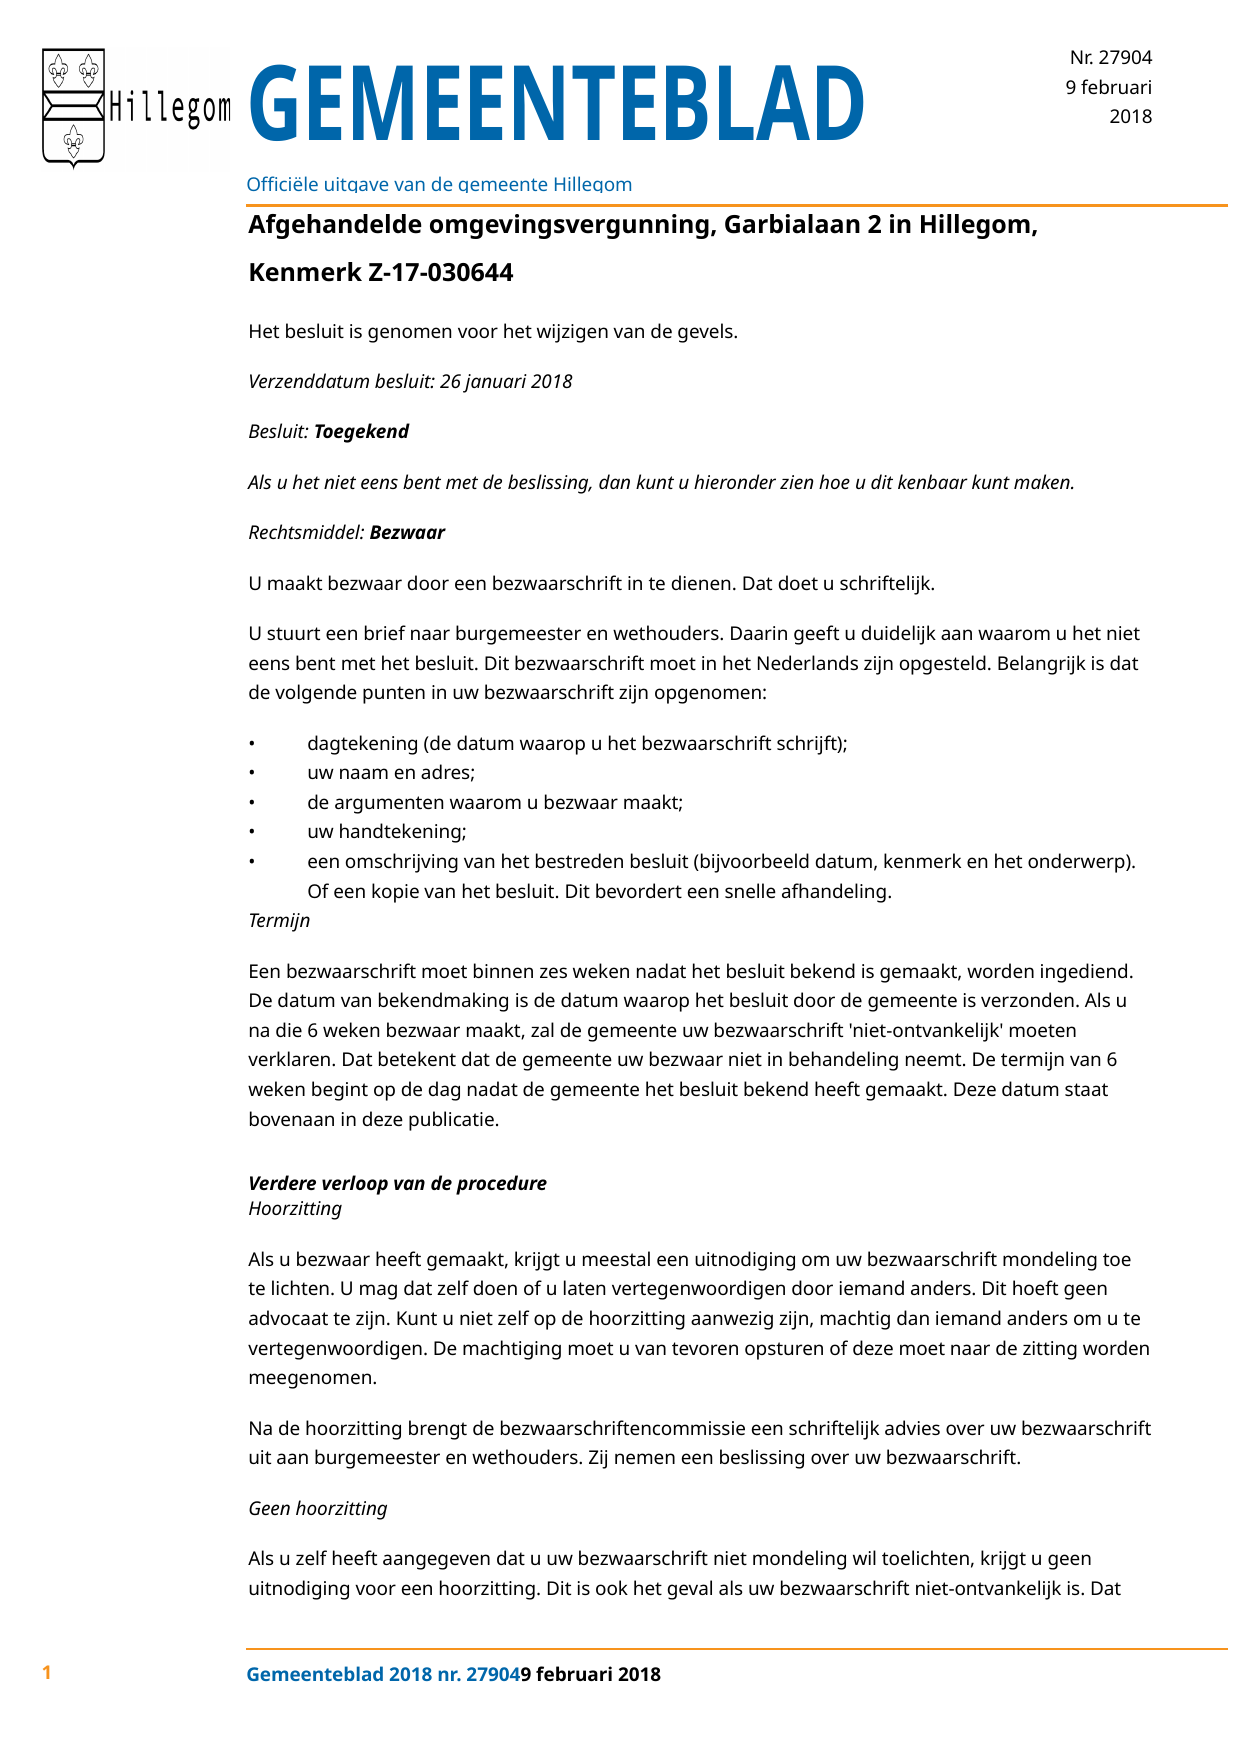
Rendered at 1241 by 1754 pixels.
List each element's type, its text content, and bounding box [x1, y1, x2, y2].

list uw handtekening; [248, 819, 1152, 844]
text Als u het niet eens bent met de beslissing, dan kunt u hieronder zien hoe u dit kenbaar kunt maken. [248, 469, 1152, 495]
list dagtekening (de datum waarop u het bezwaarschrift schrijft); [248, 730, 1152, 756]
text Verzenddatum besluit: 26 januari 2018 [248, 368, 1152, 394]
text Als u zelf heeft aangegeven dat u uw bezwaarschrift niet mondeling wil toelichten, krijgt u geen uitnodiging voor een hoorzitting. Dit is ook het geval als uw bezwaarschrift niet-ontvankelijk is. Dat [248, 1545, 1152, 1600]
text U maakt bezwaar door een bezwaarschrift in te dienen. Dat doet u schriftelijk. [248, 570, 1152, 596]
text Een bezwaarschrift moet binnen zes weken nadat het besluit bekend is gemaakt, worden ingediend. De datum van bekendmaking is de datum waarop het besluit door de gemeente is verzonden. Als u na die 6 weken bezwaar maakt, zal de gemeente uw bezwaarschrift 'niet-ontvankelijk' moeten verklaren. Dat betekent dat de gemeente uw bezwaar niet in behandeling neemt. De termijn van 6 weken begint op de dag nadat de gemeente het besluit bekend heeft gemaakt. Deze datum staat bovenaan in deze publicatie. [248, 958, 1152, 1132]
text Het besluit is genomen voor het wijzigen van de gevels. [248, 318, 1152, 344]
list een omschrijving van het bestreden besluit (bijvoorbeeld datum, kenmerk en het onderwerp). Of een kopie van het besluit. Dit bevordert een snelle afhandeling. [248, 848, 1152, 904]
text Afgehandelde omgevingsvergunning, Garbialaan 2 in Hillegom, Kenmerk Z-17-030644 [248, 207, 1152, 288]
text Als u bezwaar heeft gemaakt, krijgt u meestal een uitnodiging om uw bezwaarschrift mondeling toe te lichten. U mag dat zelf doen of u laten vertegenwoordigen door iemand anders. Dit hoeft geen advocaat te zijn. Kunt u niet zelf op de hoorzitting aanwezig zijn, machtig dan iemand anders om u te vertegenwoordigen. De machtiging moet u van tevoren opsturen of deze moet naar de zitting worden meegenomen. [248, 1246, 1152, 1390]
text Besluit: Toegekend [248, 419, 1152, 444]
picture [41, 47, 231, 172]
text Geen hoorzitting [248, 1495, 1152, 1520]
list uw naam en adres; [248, 759, 1152, 785]
list de argumenten waarom u bezwaar maakt; [248, 789, 1152, 815]
text Verdere verloop van de procedure [248, 1170, 1152, 1196]
text Hoorzitting [248, 1196, 1152, 1221]
text Rechtsmiddel: Bezwaar [248, 519, 1152, 545]
text U stuurt een brief naar burgemeester en wethouders. Daarin geeft u duidelijk aan waarom u het niet eens bent met het besluit. Dit bezwaarschrift moet in het Nederlands zijn opgesteld. Belangrijk is dat de volgende punten in uw bezwaarschrift zijn opgenomen: [248, 620, 1152, 705]
text Termijn [248, 907, 1152, 933]
text Na de hoorzitting brengt de bezwaarschriftencommissie een schriftelijk advies over uw bezwaarschrift uit aan burgemeester en wethouders. Zij nemen een beslissing over uw bezwaarschrift. [248, 1415, 1152, 1470]
